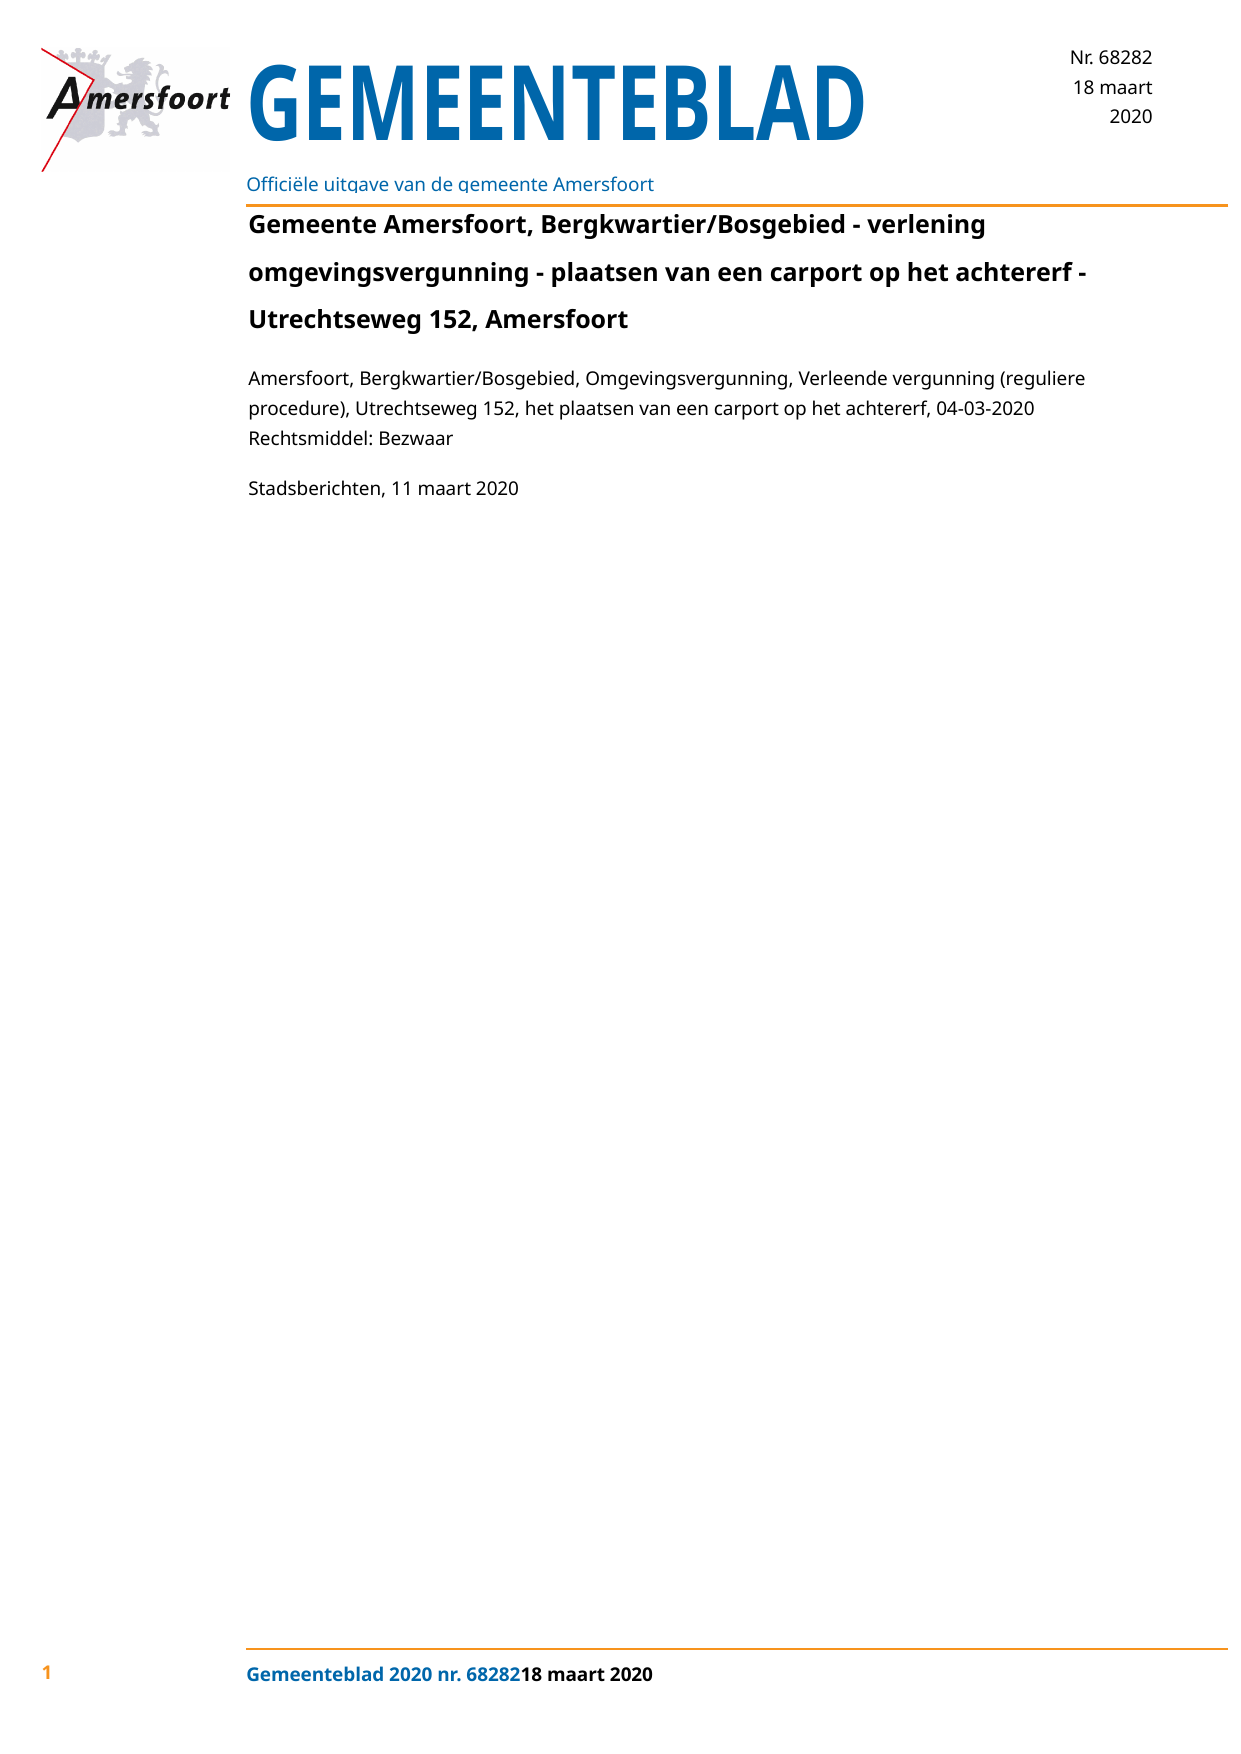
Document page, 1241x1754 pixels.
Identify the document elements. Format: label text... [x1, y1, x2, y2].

text Gemeente Amersfoort, Bergkwartier/Bosgebied - verlening omgevingsvergunning - plaatsen van een carport op het achtererf - Utrechtseweg 152, Amersfoort [248, 207, 1152, 336]
picture [41, 47, 231, 172]
text Amersfoort, Bergkwartier/Bosgebied, Omgevingsvergunning, Verleende vergunning (reguliere procedure), Utrechtseweg 152, het plaatsen van een carport op het achtererf, 04-03-2020 Rechtsmiddel: Bezwaar [248, 366, 1152, 450]
text Stadsberichten, 11 maart 2020 [248, 475, 1152, 501]
